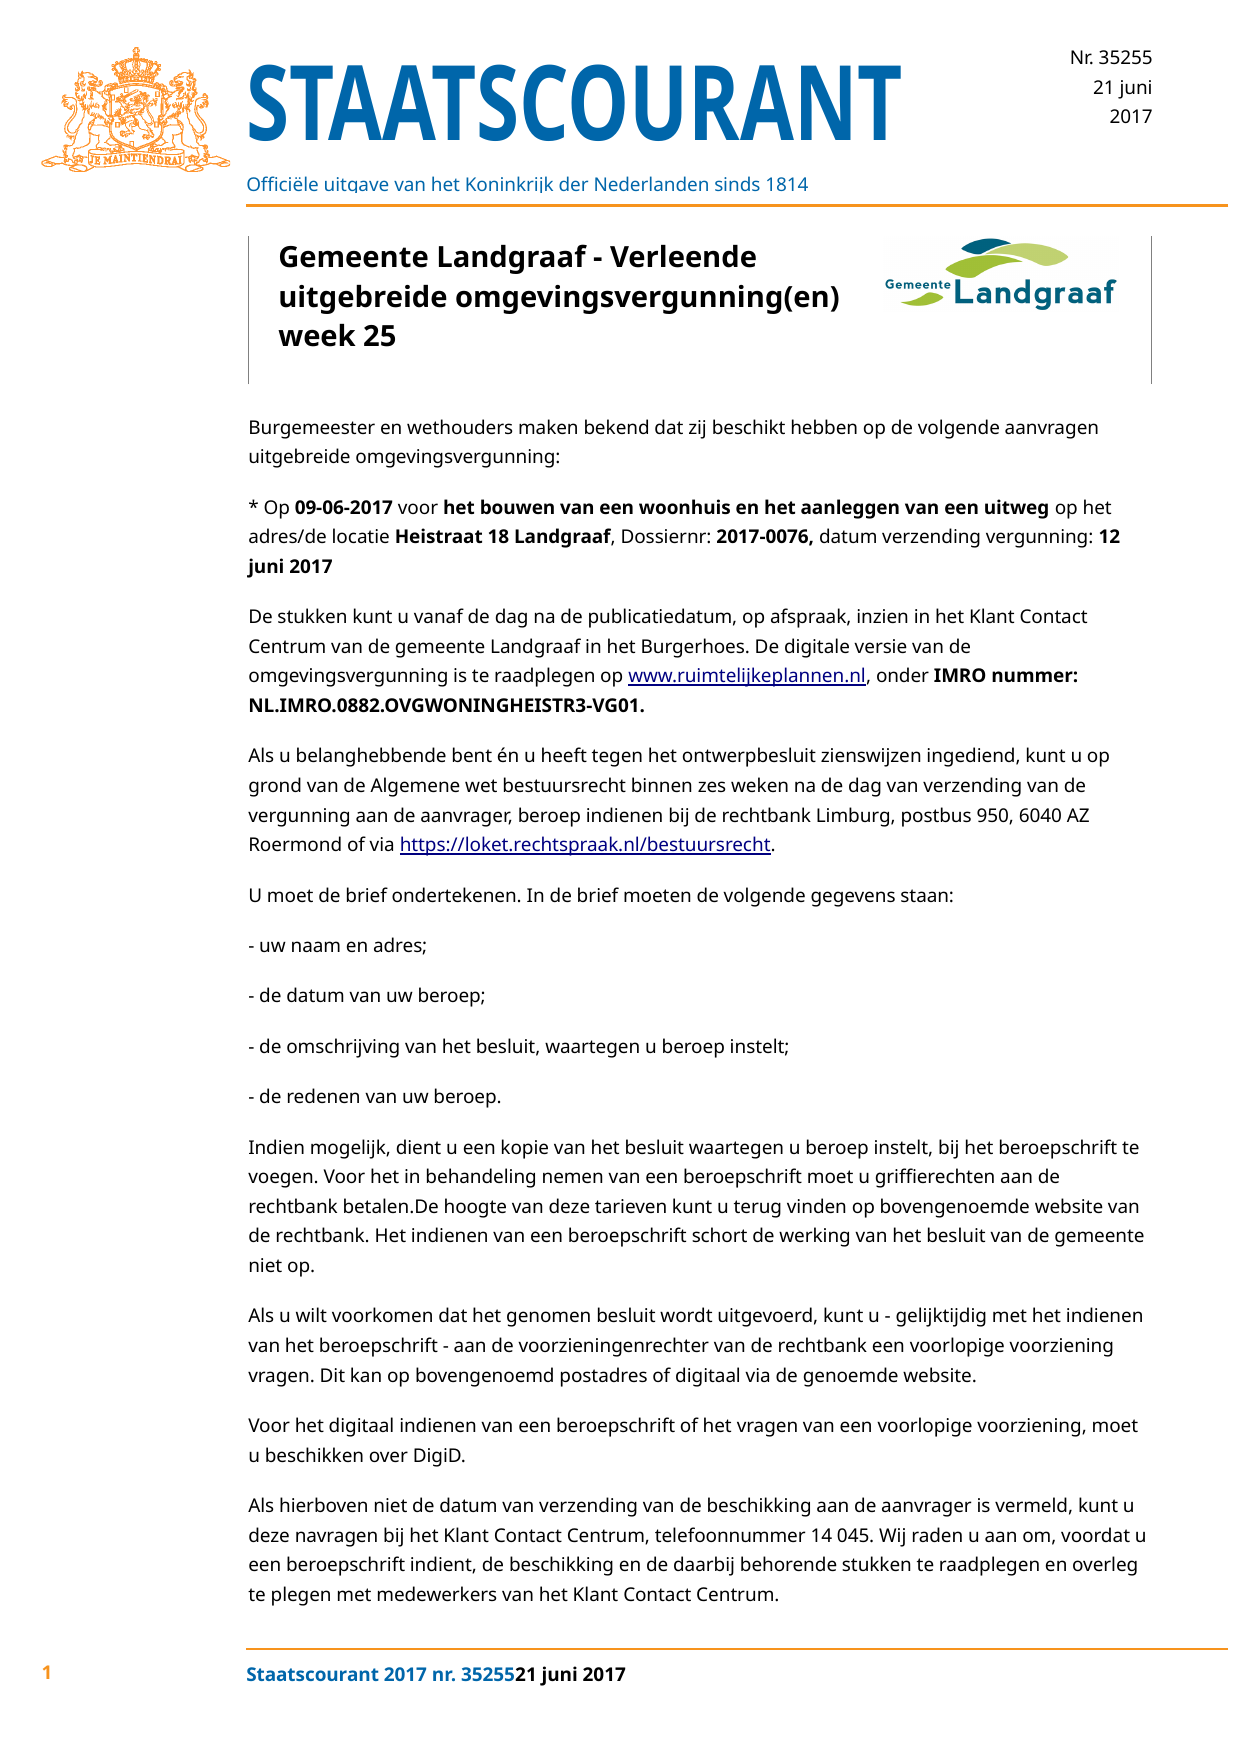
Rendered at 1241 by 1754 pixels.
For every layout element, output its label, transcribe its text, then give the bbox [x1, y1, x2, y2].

text Burgemeester en wethouders maken bekend dat zij beschikt hebben op de volgende aanvragen uitgebreide omgevingsvergunning: [248, 414, 1152, 469]
text * Op 09-06-2017 voor het bouwen van een woonhuis en het aanleggen van een uitweg op het adres/de locatie Heistraat 18 Landgraaf, Dossiernr: 2017-0076, datum verzending vergunning: 12 juni 2017 [248, 494, 1152, 579]
text Als u belanghebbende bent én u heeft tegen het ontwerpbesluit zienswijzen ingediend, kunt u op grond van de Algemene wet bestuursrecht binnen zes weken na de dag van verzending van de vergunning aan de aanvrager, beroep indienen bij de rechtbank Limburg, postbus 950, 6040 AZ Roermond of via https://loket.rechtspraak.nl/bestuursrecht. [248, 743, 1152, 857]
table_header [850, 236, 1151, 384]
table_header Gemeente Landgraaf - Verleende uitgebreide omgevingsvergunning(en) week 25 [249, 236, 850, 384]
text - de datum van uw beroep; [248, 983, 1152, 1008]
picture [41, 47, 231, 172]
picture [882, 236, 1119, 312]
text - de omschrijving van het besluit, waartegen u beroep instelt; [248, 1033, 1152, 1059]
text Voor het digitaal indienen van een beroepschrift of het vragen van een voorlopige voorziening, moet u beschikken over DigiD. [248, 1412, 1152, 1468]
text Als u wilt voorkomen dat het genomen besluit wordt uitgevoerd, kunt u - gelijktijdig met het indienen van het beroepschrift - aan de voorzieningenrechter van de rechtbank een voorlopige voorziening vragen. Dit kan op bovengenoemd postadres of digitaal via de genoemde website. [248, 1303, 1152, 1388]
text Indien mogelijk, dient u een kopie van het besluit waartegen u beroep instelt, bij het beroepschrift te voegen. Voor het in behandeling nemen van een beroepschrift moet u griffierechten aan de rechtbank betalen.De hoogte van deze tarieven kunt u terug vinden op bovengenoemde website van de rechtbank. Het indienen van een beroepschrift schort de werking van het besluit van de gemeente niet op. [248, 1134, 1152, 1278]
text - uw naam en adres; [248, 932, 1152, 958]
text - de redenen van uw beroep. [248, 1083, 1152, 1109]
text De stukken kunt u vanaf de dag na de publicatiedatum, op afspraak, inzien in het Klant Contact Centrum van de gemeente Landgraaf in het Burgerhoes. De digitale versie van de omgevingsvergunning is te raadplegen op www.ruimtelijkeplannen.nl, onder IMRO nummer: NL.IMRO.0882.OVGWONINGHEISTR3-VG01. [248, 603, 1152, 718]
text U moet de brief ondertekenen. In de brief moeten de volgende gegevens staan: [248, 882, 1152, 908]
text Als hierboven niet de datum van verzending van de beschikking aan de aanvrager is vermeld, kunt u deze navragen bij het Klant Contact Centrum, telefoonnummer 14 045. Wij raden u aan om, voordat u een beroepschrift indient, de beschikking en de daarbij behorende stukken te raadplegen en overleg te plegen met medewerkers van het Klant Contact Centrum. [248, 1492, 1152, 1607]
